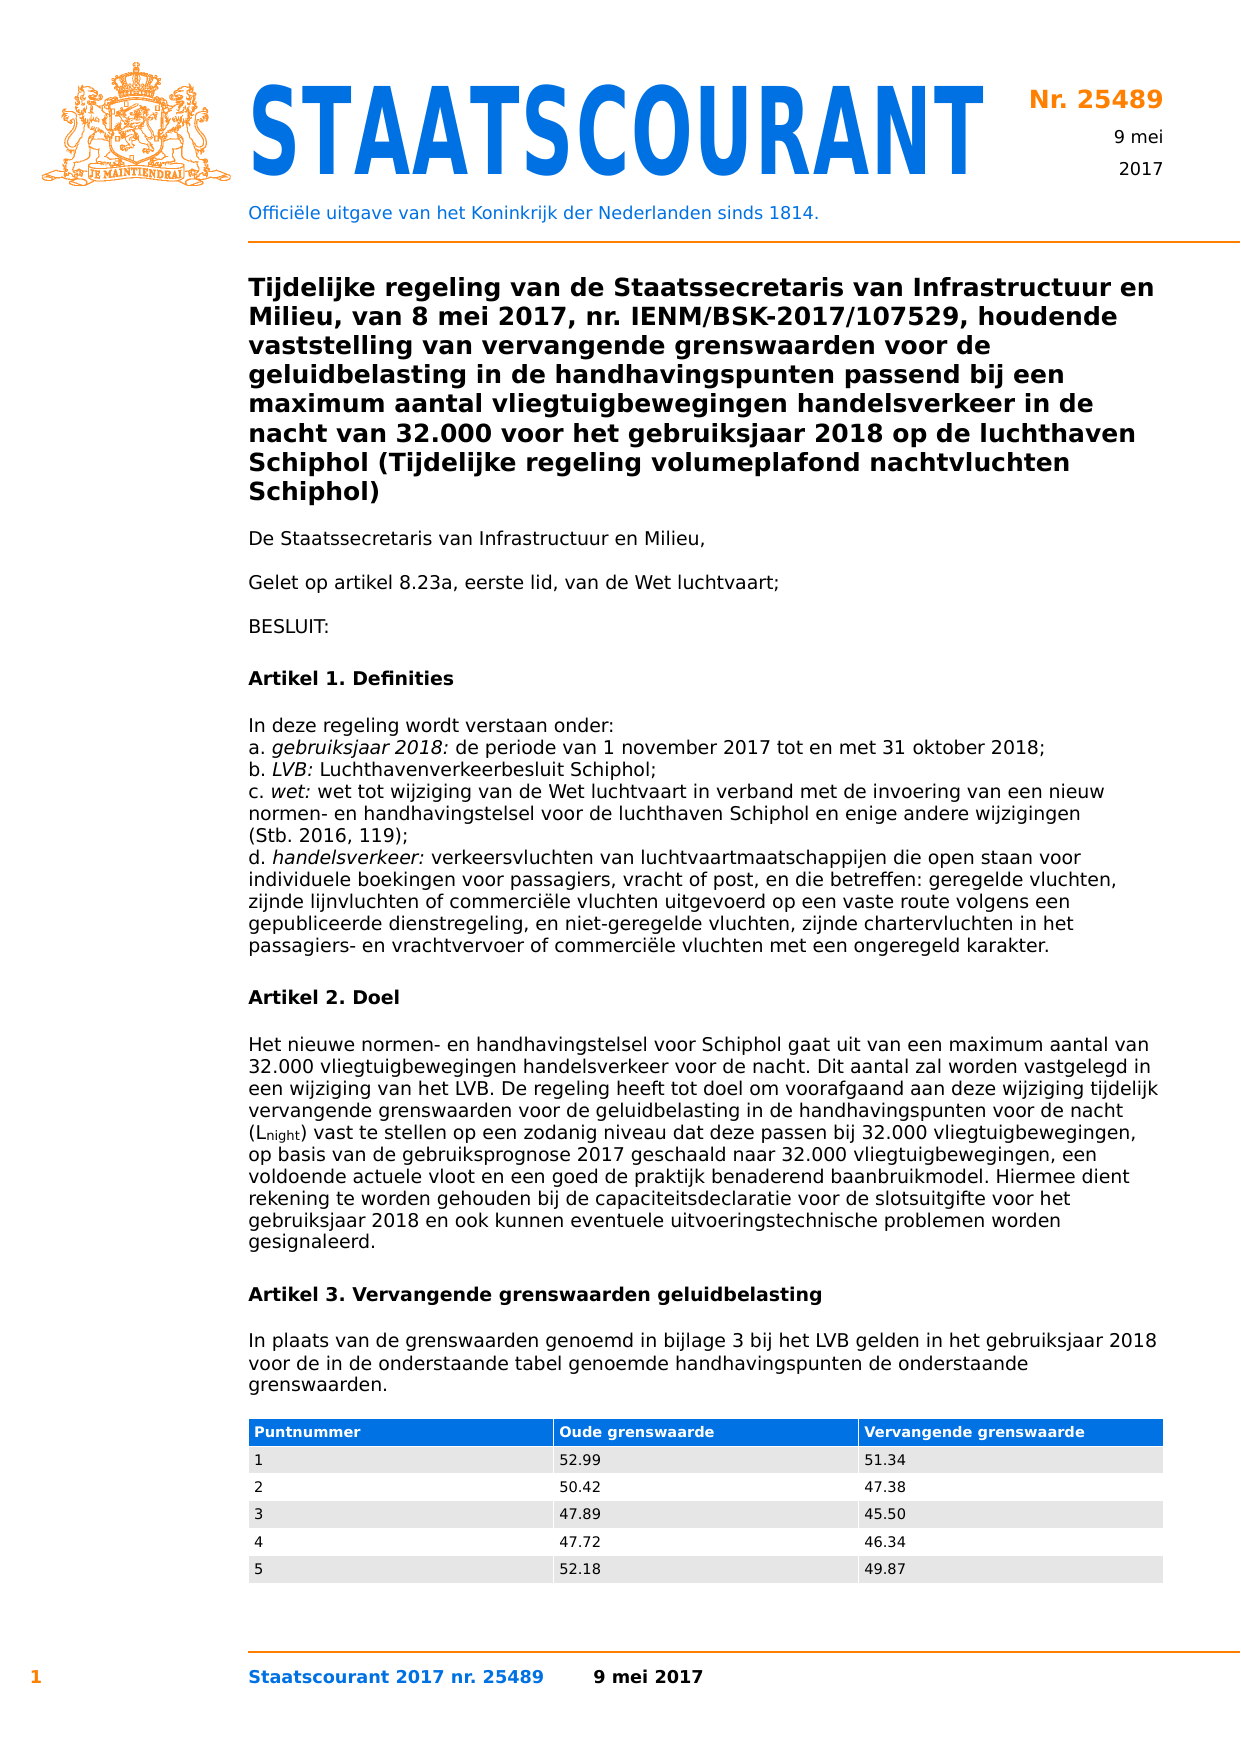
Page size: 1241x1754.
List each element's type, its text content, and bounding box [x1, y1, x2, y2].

table_cell 1 [249, 1447, 553, 1473]
table_cell 47.89 [554, 1501, 858, 1528]
table_cell 2017 [998, 153, 1240, 203]
subtitle Artikel 3. Vervangende grenswaarden geluidbelasting [248, 1283, 1163, 1305]
table_cell 50.42 [554, 1474, 858, 1500]
text In plaats van de grenswaarden genoemd in bijlage 3 bij het LVB gelden in het gebruiksjaar 2018 voor de in de onderstaande tabel genoemde handhavingspunten de onderstaande grenswaarden. [248, 1330, 1163, 1396]
table_cell 46.34 [859, 1529, 1163, 1555]
table_cell 3 [249, 1501, 553, 1528]
table_cell 49.87 [859, 1556, 1163, 1583]
subtitle Tijdelijke regeling van de Staatssecretaris van Infrastructuur en Milieu, van 8 mei 2017, nr. IENM/BSK-2017/107529, houdende vaststelling van vervangende grenswaarden voor de geluidbelasting in de handhavingspunten passend bij een maximum aantal vliegtuigbewegingen handelsverkeer in de nacht van 32.000 voor het gebruiksjaar 2018 op de luchthaven Schiphol (Tijdelijke regeling volumeplafond nachtvluchten Schiphol) [248, 273, 1163, 506]
table_header Puntnummer [249, 1419, 553, 1446]
table_cell 5 [249, 1556, 553, 1583]
text In deze regeling wordt verstaan onder: [248, 715, 1163, 737]
table_cell 47.38 [859, 1474, 1163, 1500]
text Gelet op artikel 8.23a, eerste lid, van de Wet luchtvaart; [248, 572, 1163, 594]
table_cell 45.50 [859, 1501, 1163, 1528]
text Het nieuwe normen- en handhavingstelsel voor Schiphol gaat uit van een maximum aantal van 32.000 vliegtuigbewegingen handelsverkeer voor de nacht. Dit aantal zal worden vastgelegd in een wijziging van het LVB. De regeling heeft tot doel om voorafgaand aan deze wijziging tijdelijk vervangende grenswaarden voor de geluidbelasting in de handhavingspunten voor de nacht (Lnight) vast te stellen op een zodanig niveau dat deze passen bij 32.000 vliegtuigbewegingen, op basis van de gebruiksprognose 2017 geschaald naar 32.000 vliegtuigbewegingen, een voldoende actuele vloot en een goed de praktijk benaderend baanbruikmodel. Hiermee dient rekening te worden gehouden bij de capaciteitsdeclaratie voor de slotsuitgifte voor het gebruiksjaar 2018 en ook kunnen eventuele uitvoeringstechnische problemen worden gesignaleerd. [248, 1034, 1163, 1253]
table_header STAATSCOURANT [248, 62, 998, 203]
table_cell 47.72 [554, 1529, 858, 1555]
text c. wet: wet tot wijziging van de Wet luchtvaart in verband met de invoering van een nieuw normen- en handhavingstelsel voor de luchthaven Schiphol en enige andere wijzigingen (Stb. 2016, 119); [248, 781, 1163, 847]
table_cell 4 [249, 1529, 553, 1555]
table_cell 9 mei [998, 121, 1240, 153]
text BESLUIT: [248, 616, 1163, 638]
table_cell 2 [249, 1474, 553, 1500]
text De Staatssecretaris van Infrastructuur en Milieu, [248, 528, 1163, 550]
table_cell Officiële uitgave van het Koninkrijk der Nederlanden sinds 1814. [248, 203, 1240, 241]
table_header Vervangende grenswaarde [859, 1419, 1163, 1446]
table_header [25, 62, 248, 241]
text a. gebruiksjaar 2018: de periode van 1 november 2017 tot en met 31 oktober 2018; [248, 737, 1163, 759]
text d. handelsverkeer: verkeersvluchten van luchtvaartmaatschappijen die open staan voor individuele boekingen voor passagiers, vracht of post, en die betreffen: geregelde vluchten, zijnde lijnvluchten of commerciële vluchten uitgevoerd op een vaste route volgens een gepubliceerde dienstregeling, en niet-geregelde vluchten, zijnde chartervluchten in het passagiers- en vrachtvervoer of commerciële vluchten met een ongeregeld karakter. [248, 847, 1163, 957]
table_cell 51.34 [859, 1447, 1163, 1473]
table_cell 52.99 [554, 1447, 858, 1473]
table_header Oude grenswaarde [554, 1419, 858, 1446]
table_cell 52.18 [554, 1556, 858, 1583]
subtitle Artikel 1. Definities [248, 668, 1163, 690]
table_header Nr. 25489 [998, 62, 1240, 121]
subtitle Artikel 2. Doel [248, 987, 1163, 1009]
text b. LVB: Luchthavenverkeerbesluit Schiphol; [248, 759, 1163, 781]
picture [41, 62, 231, 186]
